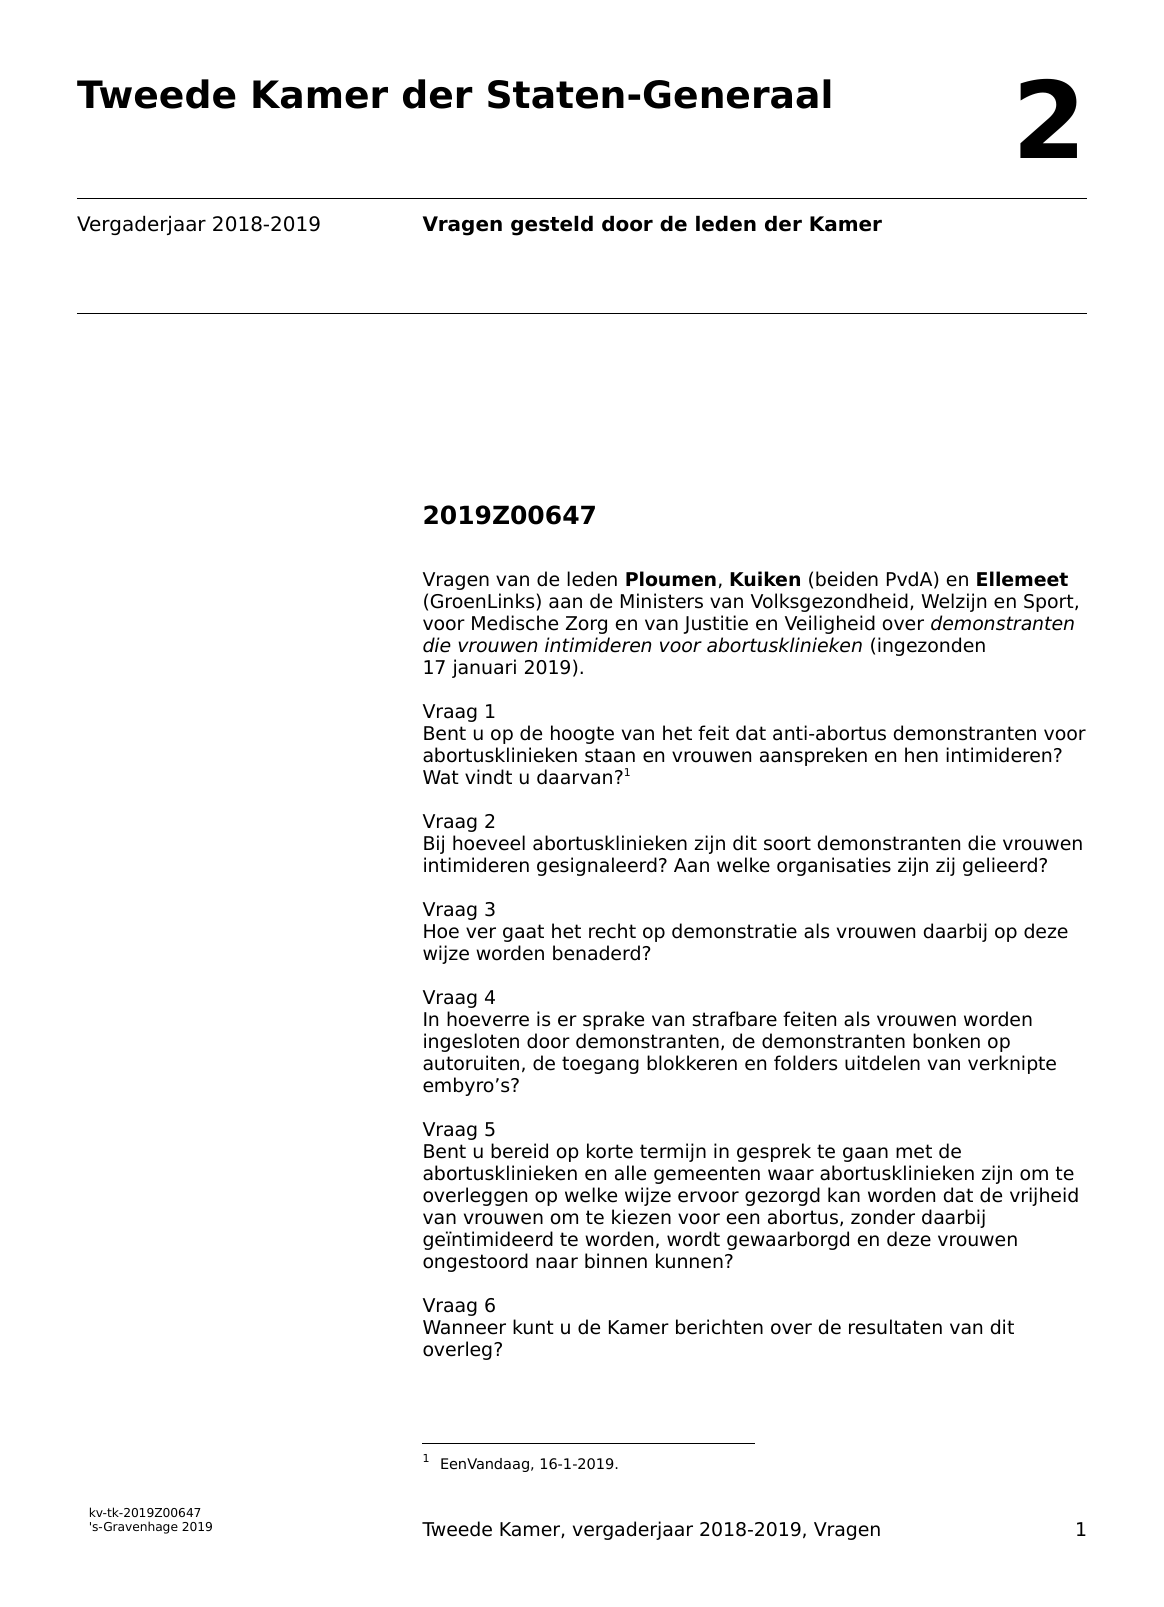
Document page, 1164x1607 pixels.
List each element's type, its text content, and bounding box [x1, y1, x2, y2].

table_cell Vergaderjaar 2018-2019 [77, 199, 422, 313]
text Vraag 3 [422, 899, 1087, 921]
text Vraag 6 [422, 1295, 1087, 1317]
text kv-tk-2019Z00647 [88, 1506, 323, 1520]
text Vraag 4 [422, 987, 1087, 1009]
table_header 2 [886, 59, 1087, 198]
text Bent u bereid op korte termijn in gesprek te gaan met de abortusklinieken en alle gemeenten waar abortusklinieken zijn om te overleggen op welke wijze ervoor gezorgd kan worden dat de vrijheid van vrouwen om te kiezen voor een abortus, zonder daarbij geïntimideerd te worden, wordt gewaarborgd en deze vrouwen ongestoord naar binnen kunnen? [422, 1141, 1087, 1273]
text Bent u op de hoogte van het feit dat anti-abortus demonstranten voor abortusklinieken staan en vrouwen aanspreken en hen intimideren? Wat vindt u daarvan? [422, 723, 1087, 789]
text Vraag 1 [422, 701, 1087, 723]
text Wanneer kunt u de Kamer berichten over de resultaten van dit overleg? [422, 1317, 1087, 1361]
text 's-Gravenhage 2019 [88, 1520, 323, 1534]
text Vragen van de leden Ploumen, Kuiken (beiden PvdA) en Ellemeet (GroenLinks) aan de Ministers van Volksgezondheid, Welzijn en Sport, voor Medische Zorg en van Justitie en Veiligheid over demonstranten die vrouwen intimideren voor abortusklinieken (ingezonden 17 januari 2019). [422, 569, 1087, 679]
text Hoe ver gaat het recht op demonstratie als vrouwen daarbij op deze wijze worden benaderd? [422, 921, 1087, 965]
text 2019Z00647 [422, 501, 1087, 531]
text Bij hoeveel abortusklinieken zijn dit soort demonstranten die vrouwen intimideren gesignaleerd? Aan welke organisaties zijn zij gelieerd? [422, 833, 1087, 877]
text Vraag 5 [422, 1119, 1087, 1141]
table_cell Vragen gesteld door de leden der Kamer [422, 199, 1087, 313]
text EenVandaag, 16-1-2019. [422, 1452, 1087, 1474]
text In hoeverre is er sprake van strafbare feiten als vrouwen worden ingesloten door demonstranten, de demonstranten bonken op autoruiten, de toegang blokkeren en folders uitdelen van verknipte embyro’s? [422, 1009, 1087, 1097]
text Vraag 2 [422, 811, 1087, 833]
table_header Tweede Kamer der Staten-Generaal [77, 59, 886, 198]
